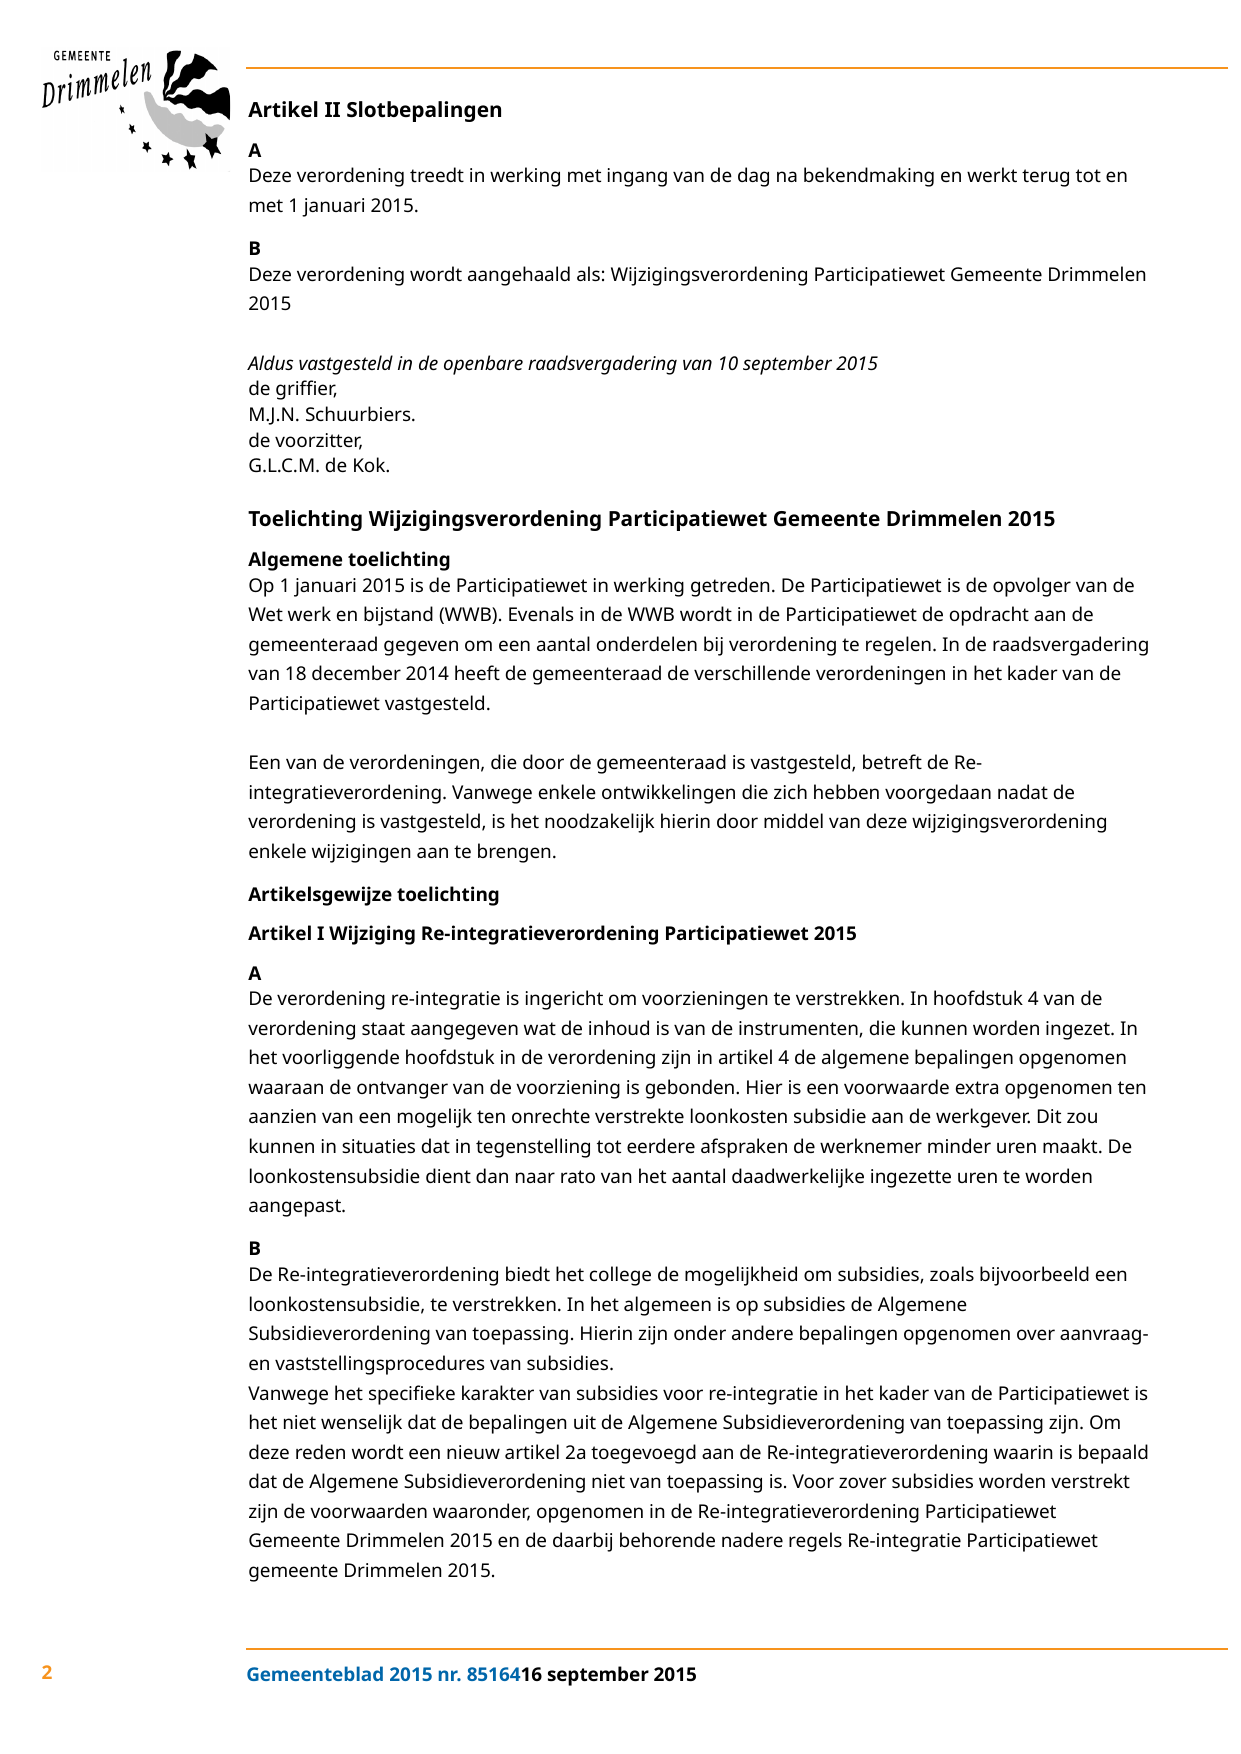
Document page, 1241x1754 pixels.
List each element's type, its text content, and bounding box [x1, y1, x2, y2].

text Artikel II Slotbepalingen [248, 95, 1152, 123]
picture [41, 47, 231, 172]
text de griffier, [248, 375, 1152, 401]
text Een van de verordeningen, die door de gemeenteraad is vastgesteld, betreft de Re-integratieverordening. Vanwege enkele ontwikkelingen die zich hebben voorgedaan nadat de verordening is vastgesteld, is het noodzakelijk hierin door middel van deze wijzigingsverordening enkele wijzigingen aan te brengen. [248, 749, 1152, 864]
text Deze verordening wordt aangehaald als: Wijzigingsverordening Participatiewet Gemeente Drimmelen 2015 [248, 261, 1152, 316]
text G.L.C.M. de Kok. [248, 453, 1152, 478]
text B [248, 1236, 1152, 1261]
text Deze verordening treedt in werking met ingang van de dag na bekendmaking en werkt terug tot en met 1 januari 2015. [248, 162, 1152, 218]
text Artikel I Wijziging Re-integratieverordening Participatiewet 2015 [248, 920, 1152, 946]
text De verordening re-integratie is ingericht om voorzieningen te verstrekken. In hoofdstuk 4 van de verordening staat aangegeven wat de inhoud is van de instrumenten, die kunnen worden ingezet. In het voorliggende hoofdstuk in de verordening zijn in artikel 4 de algemene bepalingen opgenomen waaraan de ontvanger van de voorziening is gebonden. Hier is een voorwaarde extra opgenomen ten aanzien van een mogelijk ten onrechte verstrekte loonkosten subsidie aan de werkgever. Dit zou kunnen in situaties dat in tegenstelling tot eerdere afspraken de werknemer minder uren maakt. De loonkostensubsidie dient dan naar rato van het aantal daadwerkelijke ingezette uren te worden aangepast. [248, 985, 1152, 1218]
text De Re-integratieverordening biedt het college de mogelijkheid om subsidies, zoals bijvoorbeeld een loonkostensubsidie, te verstrekken. In het algemeen is op subsidies de Algemene Subsidieverordening van toepassing. Hierin zijn onder andere bepalingen opgenomen over aanvraag- en vaststellingsprocedures van subsidies. [248, 1261, 1152, 1376]
text Aldus vastgesteld in de openbare raadsvergadering van 10 september 2015 [248, 350, 1152, 375]
text A [248, 137, 1152, 162]
text Algemene toelichting [248, 546, 1152, 572]
text M.J.N. Schuurbiers. [248, 401, 1152, 427]
text de voorzitter, [248, 427, 1152, 453]
text B [248, 235, 1152, 261]
text Op 1 januari 2015 is de Participatiewet in werking getreden. De Participatiewet is de opvolger van de Wet werk en bijstand (WWB). Evenals in de WWB wordt in de Participatiewet de opdracht aan de gemeenteraad gegeven om een aantal onderdelen bij verordening te regelen. In de raadsvergadering van 18 december 2014 heeft de gemeenteraad de verschillende verordeningen in het kader van de Participatiewet vastgesteld. [248, 572, 1152, 716]
text Artikelsgewijze toelichting [248, 881, 1152, 907]
text Toelichting Wijzigingsverordening Participatiewet Gemeente Drimmelen 2015 [248, 504, 1152, 532]
text A [248, 960, 1152, 985]
text Vanwege het specifieke karakter van subsidies voor re-integratie in het kader van de Participatiewet is het niet wenselijk dat de bepalingen uit de Algemene Subsidieverordening van toepassing zijn. Om deze reden wordt een nieuw artikel 2a toegevoegd aan de Re-integratieverordening waarin is bepaald dat de Algemene Subsidieverordening niet van toepassing is. Voor zover subsidies worden verstrekt zijn de voorwaarden waaronder, opgenomen in de Re-integratieverordening Participatiewet Gemeente Drimmelen 2015 en de daarbij behorende nadere regels Re-integratie Participatiewet gemeente Drimmelen 2015. [248, 1380, 1152, 1583]
